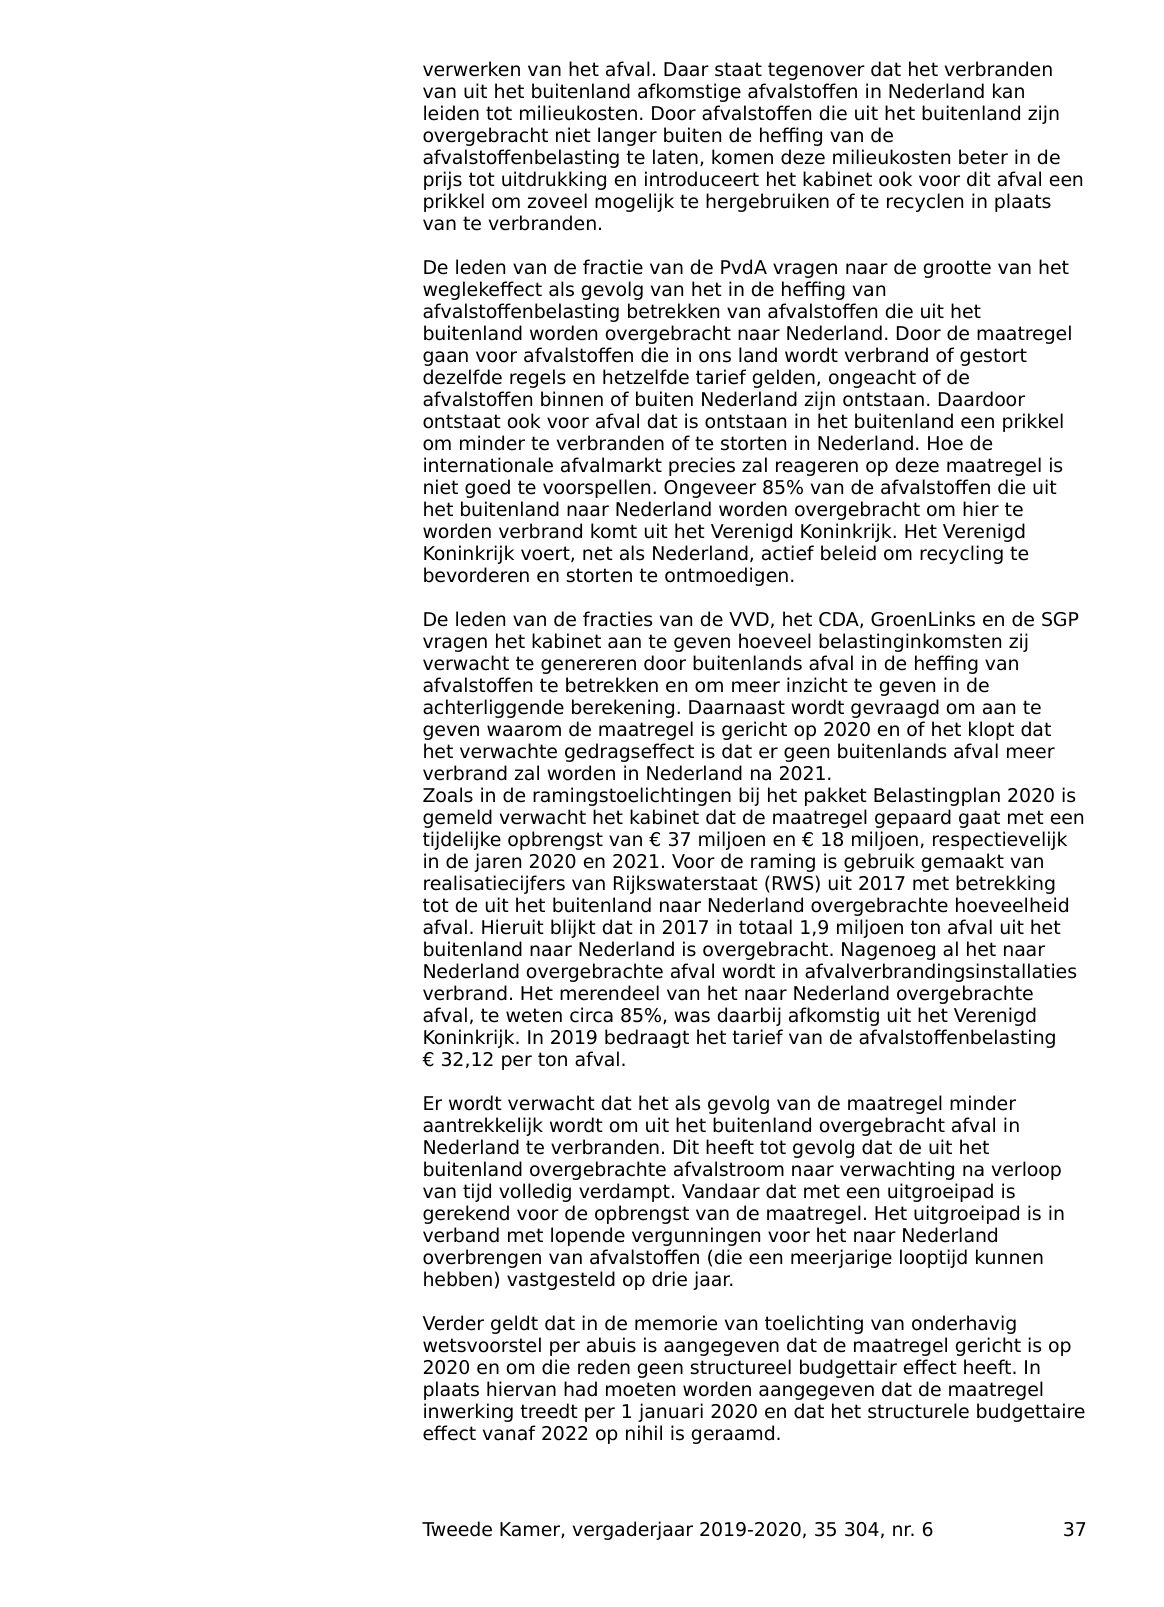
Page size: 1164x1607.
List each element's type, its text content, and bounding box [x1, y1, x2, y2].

text De leden van de fracties van de VVD, het CDA, GroenLinks en de SGP vragen het kabinet aan te geven hoeveel belastinginkomsten zij verwacht te genereren door buitenlands afval in de heffing van afvalstoffen te betrekken en om meer inzicht te geven in de achterliggende berekening. Daarnaast wordt gevraagd om aan te geven waarom de maatregel is gericht op 2020 en of het klopt dat het verwachte gedragseffect is dat er geen buitenlands afval meer verbrand zal worden in Nederland na 2021. [422, 609, 1087, 785]
text Zoals in de ramingstoelichtingen bij het pakket Belastingplan 2020 is gemeld verwacht het kabinet dat de maatregel gepaard gaat met een tijdelijke opbrengst van € 37 miljoen en € 18 miljoen, respectievelijk in de jaren 2020 en 2021. Voor de raming is gebruik gemaakt van realisatiecijfers van Rijkswaterstaat (RWS) uit 2017 met betrekking tot de uit het buitenland naar Nederland overgebrachte hoeveelheid afval. Hieruit blijkt dat in 2017 in totaal 1,9 miljoen ton afval uit het buitenland naar Nederland is overgebracht. Nagenoeg al het naar Nederland overgebrachte afval wordt in afvalverbrandingsinstallaties verbrand. Het merendeel van het naar Nederland overgebrachte afval, te weten circa 85%, was daarbij afkomstig uit het Verenigd Koninkrijk. In 2019 bedraagt het tarief van de afvalstoffenbelasting € 32,12 per ton afval. [422, 785, 1087, 1071]
text Verder geldt dat in de memorie van toelichting van onderhavig wetsvoorstel per abuis is aangegeven dat de maatregel gericht is op 2020 en om die reden geen structureel budgettair effect heeft. In plaats hiervan had moeten worden aangegeven dat de maatregel inwerking treedt per 1 januari 2020 en dat het structurele budgettaire effect vanaf 2022 op nihil is geraamd. [422, 1313, 1087, 1444]
text Er wordt verwacht dat het als gevolg van de maatregel minder aantrekkelijk wordt om uit het buitenland overgebracht afval in Nederland te verbranden. Dit heeft tot gevolg dat de uit het buitenland overgebrachte afvalstroom naar verwachting na verloop van tijd volledig verdampt. Vandaar dat met een uitgroeipad is gerekend voor de opbrengst van de maatregel. Het uitgroeipad is in verband met lopende vergunningen voor het naar Nederland overbrengen van afvalstoffen (die een meerjarige looptijd kunnen hebben) vastgesteld op drie jaar. [422, 1093, 1087, 1291]
text verwerken van het afval. Daar staat tegenover dat het verbranden van uit het buitenland afkomstige afvalstoffen in Nederland kan leiden tot milieukosten. Door afvalstoffen die uit het buitenland zijn overgebracht niet langer buiten de heffing van de afvalstoffenbelasting te laten, komen deze milieukosten beter in de prijs tot uitdrukking en introduceert het kabinet ook voor dit afval een prikkel om zoveel mogelijk te hergebruiken of te recyclen in plaats van te verbranden. [422, 59, 1087, 235]
text De leden van de fractie van de PvdA vragen naar de grootte van het weglekeffect als gevolg van het in de heffing van afvalstoffenbelasting betrekken van afvalstoffen die uit het buitenland worden overgebracht naar Nederland. Door de maatregel gaan voor afvalstoffen die in ons land wordt verbrand of gestort dezelfde regels en hetzelfde tarief gelden, ongeacht of de afvalstoffen binnen of buiten Nederland zijn ontstaan. Daardoor ontstaat ook voor afval dat is ontstaan in het buitenland een prikkel om minder te verbranden of te storten in Nederland. Hoe de internationale afvalmarkt precies zal reageren op deze maatregel is niet goed te voorspellen. Ongeveer 85% van de afvalstoffen die uit het buitenland naar Nederland worden overgebracht om hier te worden verbrand komt uit het Verenigd Koninkrijk. Het Verenigd Koninkrijk voert, net als Nederland, actief beleid om recycling te bevorderen en storten te ontmoedigen. [422, 257, 1087, 587]
